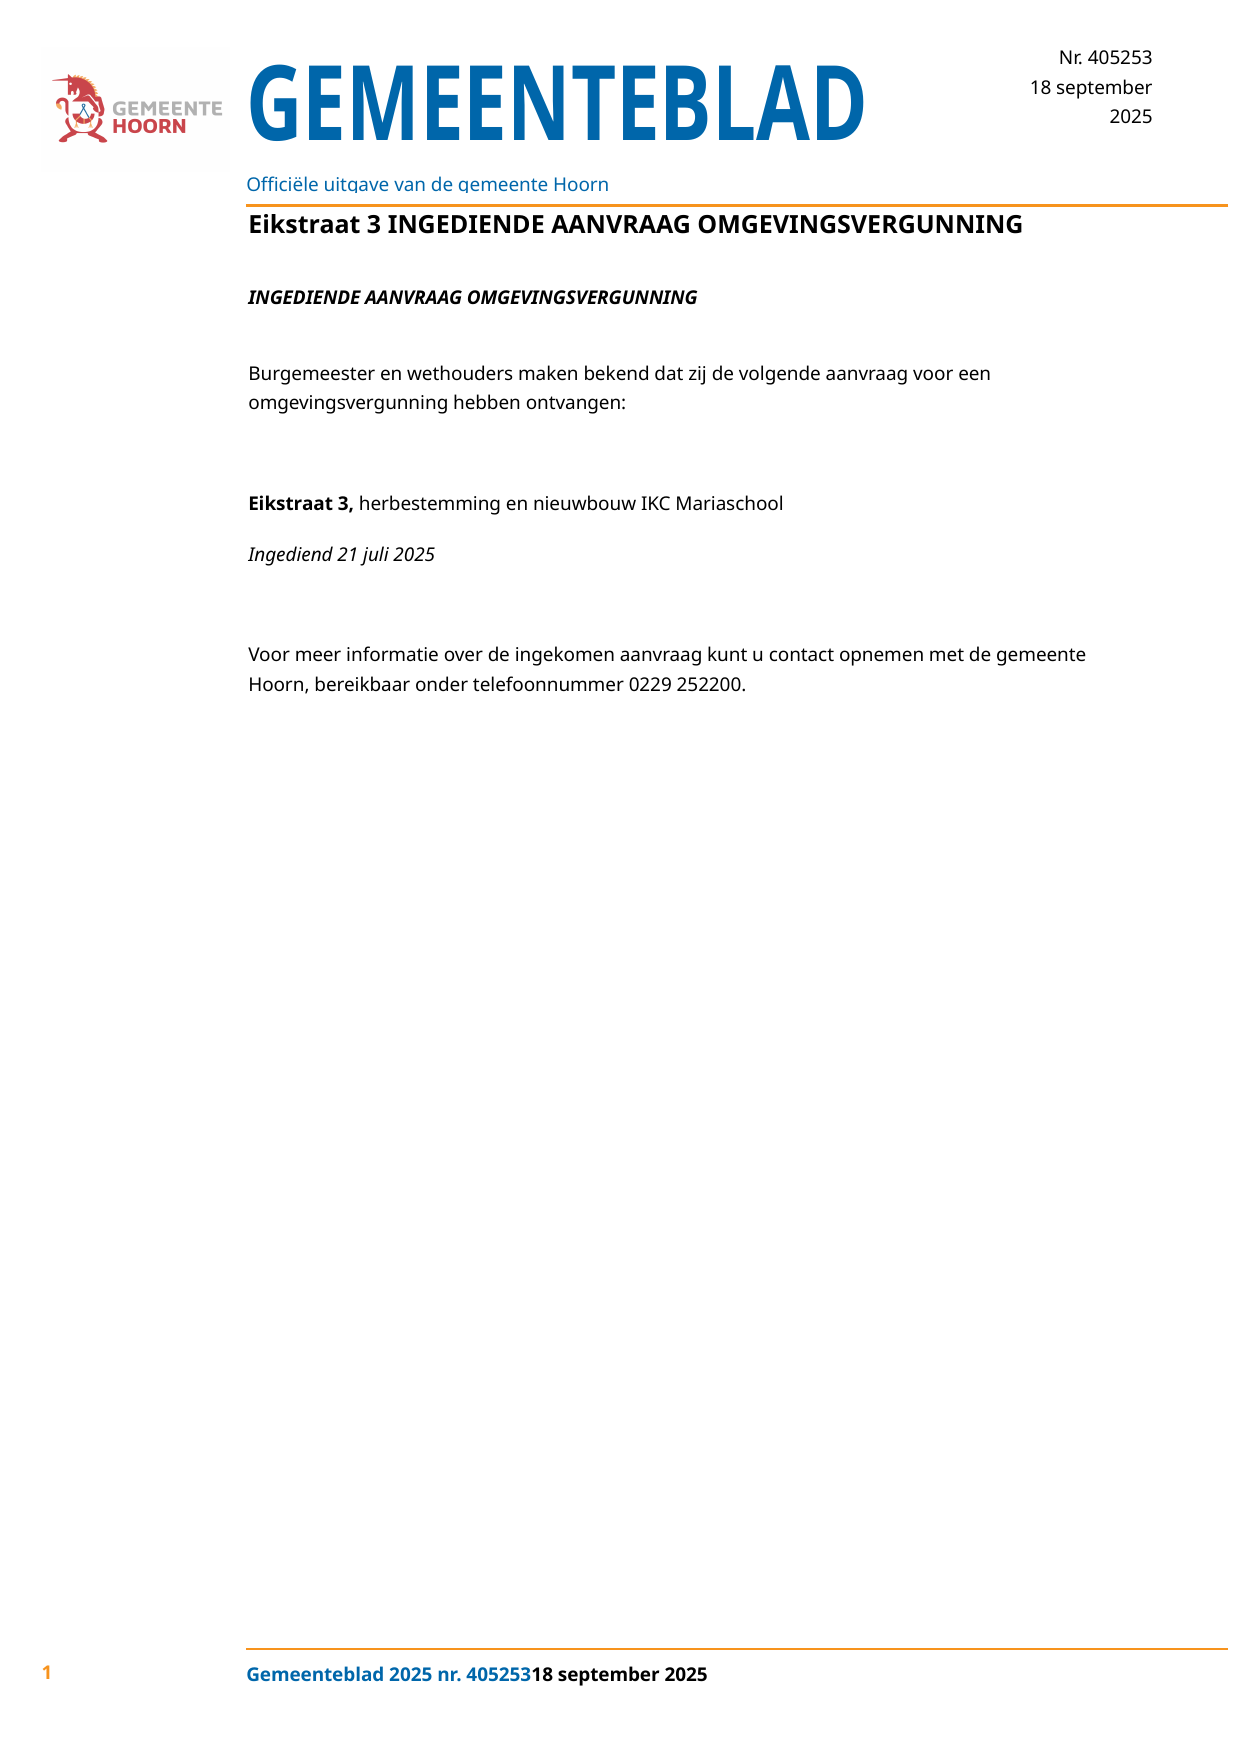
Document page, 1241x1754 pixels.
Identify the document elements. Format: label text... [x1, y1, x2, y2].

text Voor meer informatie over de ingekomen aanvraag kunt u contact opnemen met de gemeente Hoorn, bereikbaar onder telefoonnummer 0229 252200. [248, 642, 1152, 697]
text Ingediend 21 juli 2025 [248, 541, 1152, 567]
text Eikstraat 3, herbestemming en nieuwbouw IKC Mariaschool [248, 490, 1152, 516]
text Burgemeester en wethouders maken bekend dat zij de volgende aanvraag voor een omgevingsvergunning hebben ontvangen: [248, 360, 1152, 415]
text INGEDIENDE AANVRAAG OMGEVINGSVERGUNNING [248, 284, 1152, 309]
picture [41, 47, 231, 172]
text Eikstraat 3 INGEDIENDE AANVRAAG OMGEVINGSVERGUNNING [248, 207, 1152, 241]
